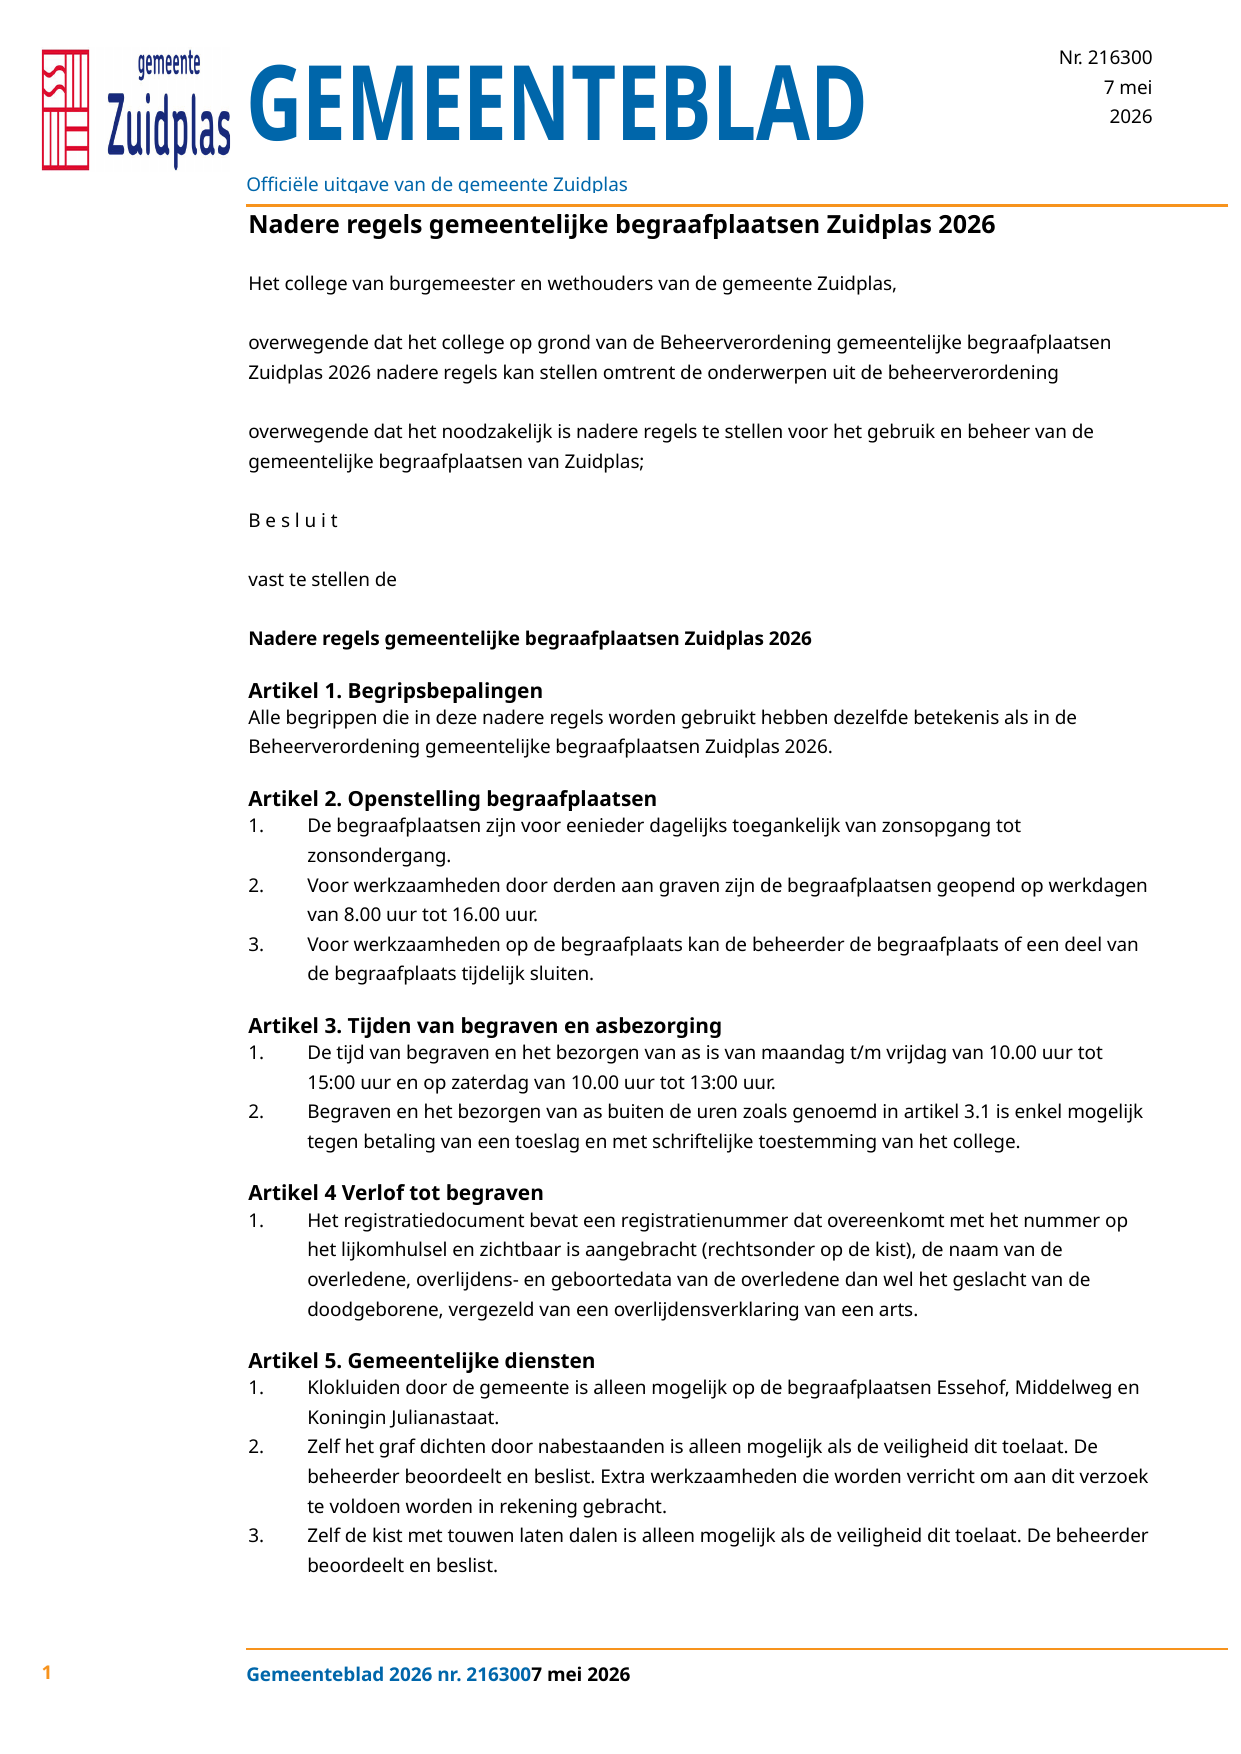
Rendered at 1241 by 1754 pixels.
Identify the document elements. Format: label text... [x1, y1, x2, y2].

text overwegende dat het noodzakelijk is nadere regels te stellen voor het gebruik en beheer van de gemeentelijke begraafplaatsen van Zuidplas; [248, 418, 1152, 473]
list De tijd van begraven en het bezorgen van as is van maandag t/m vrijdag van 10.00 uur tot 15:00 uur en op zaterdag van 10.00 uur tot 13:00 uur. [248, 1039, 1152, 1095]
text Artikel 5. Gemeentelijke diensten [248, 1346, 1152, 1374]
picture [41, 47, 231, 172]
text Nadere regels gemeentelijke begraafplaatsen Zuidplas 2026 [248, 625, 1152, 651]
text Artikel 4 Verlof tot begraven [248, 1178, 1152, 1207]
list Zelf de kist met touwen laten dalen is alleen mogelijk als de veiligheid dit toelaat. De beheerder beoordeelt en beslist. [248, 1522, 1152, 1578]
text Artikel 1. Begripsbepalingen [248, 676, 1152, 704]
text Het college van burgemeester en wethouders van de gemeente Zuidplas, [248, 270, 1152, 296]
text Nadere regels gemeentelijke begraafplaatsen Zuidplas 2026 [248, 207, 1152, 241]
text B e s l u i t [248, 507, 1152, 533]
list Klokluiden door de gemeente is alleen mogelijk op de begraafplaatsen Essehof, Middelweg en Koningin Julianastaat. [248, 1374, 1152, 1430]
list De begraafplaatsen zijn voor eenieder dagelijks toegankelijk van zonsopgang tot zonsondergang. [248, 813, 1152, 868]
text Alle begrippen die in deze nadere regels worden gebruikt hebben dezelfde betekenis als in de Beheerverordening gemeentelijke begraafplaatsen Zuidplas 2026. [248, 704, 1152, 759]
list Het registratiedocument bevat een registratienummer dat overeenkomt met het nummer op het lijkomhulsel en zichtbaar is aangebracht (rechtsonder op de kist), de naam van de overledene, overlijdens- en geboortedata van de overledene dan wel het geslacht van de doodgeborene, vergezeld van een overlijdensverklaring van een arts. [248, 1207, 1152, 1321]
text Artikel 2. Openstelling begraafplaatsen [248, 784, 1152, 813]
list Begraven en het bezorgen van as buiten de uren zoals genoemd in artikel 3.1 is enkel mogelijk tegen betaling van een toeslag en met schriftelijke toestemming van het college. [248, 1098, 1152, 1154]
list Zelf het graf dichten door nabestaanden is alleen mogelijk als de veiligheid dit toelaat. De beheerder beoordeelt en beslist. Extra werkzaamheden die worden verricht om aan dit verzoek te voldoen worden in rekening gebracht. [248, 1434, 1152, 1519]
text vast te stellen de [248, 566, 1152, 592]
list Voor werkzaamheden op de begraafplaats kan de beheerder de begraafplaats of een deel van de begraafplaats tijdelijk sluiten. [248, 931, 1152, 986]
text Artikel 3. Tijden van begraven en asbezorging [248, 1011, 1152, 1039]
text overwegende dat het college op grond van de Beheerverordening gemeentelijke begraafplaatsen Zuidplas 2026 nadere regels kan stellen omtrent de onderwerpen uit de beheerverordening [248, 329, 1152, 385]
list Voor werkzaamheden door derden aan graven zijn de begraafplaatsen geopend op werkdagen van 8.00 uur tot 16.00 uur. [248, 872, 1152, 927]
